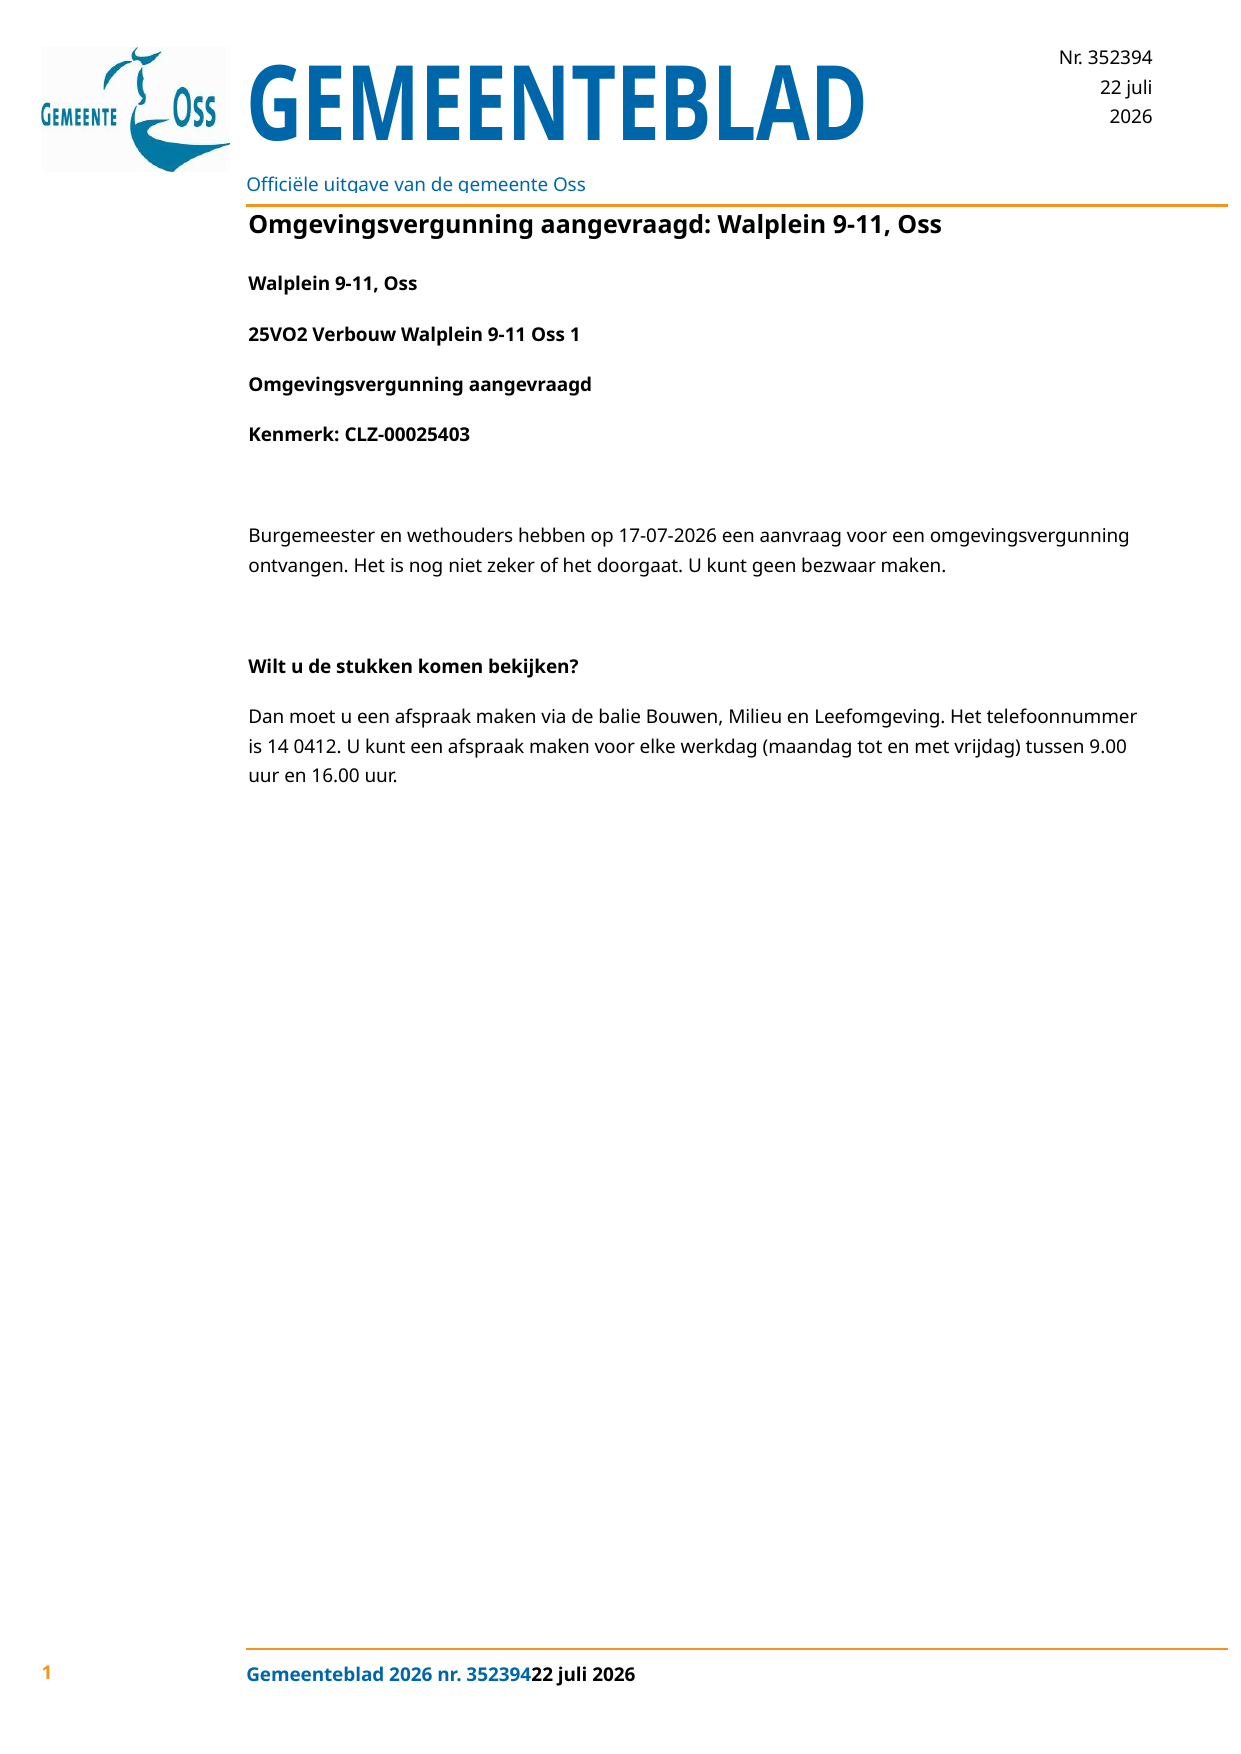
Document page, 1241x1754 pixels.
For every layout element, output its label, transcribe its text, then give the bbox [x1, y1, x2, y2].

text Omgevingsvergunning aangevraagd [248, 371, 1152, 397]
picture [41, 47, 231, 172]
text Dan moet u een afspraak maken via de balie Bouwen, Milieu en Leefomgeving. Het telefoonnummer is 14 0412. U kunt een afspraak maken voor elke werkdag (maandag tot en met vrijdag) tussen 9.00 uur en 16.00 uur. [248, 703, 1152, 788]
text Omgevingsvergunning aangevraagd: Walplein 9-11, Oss [248, 207, 1152, 241]
text Wilt u de stukken komen bekijken? [248, 653, 1152, 678]
text Kenmerk: CLZ-00025403 [248, 422, 1152, 447]
text Walplein 9-11, Oss [248, 270, 1152, 296]
text 25VO2 Verbouw Walplein 9-11 Oss 1 [248, 321, 1152, 346]
text Burgemeester en wethouders hebben op 17-07-2026 een aanvraag voor een omgevingsvergunning ontvangen. Het is nog niet zeker of het doorgaat. U kunt geen bezwaar maken. [248, 522, 1152, 578]
